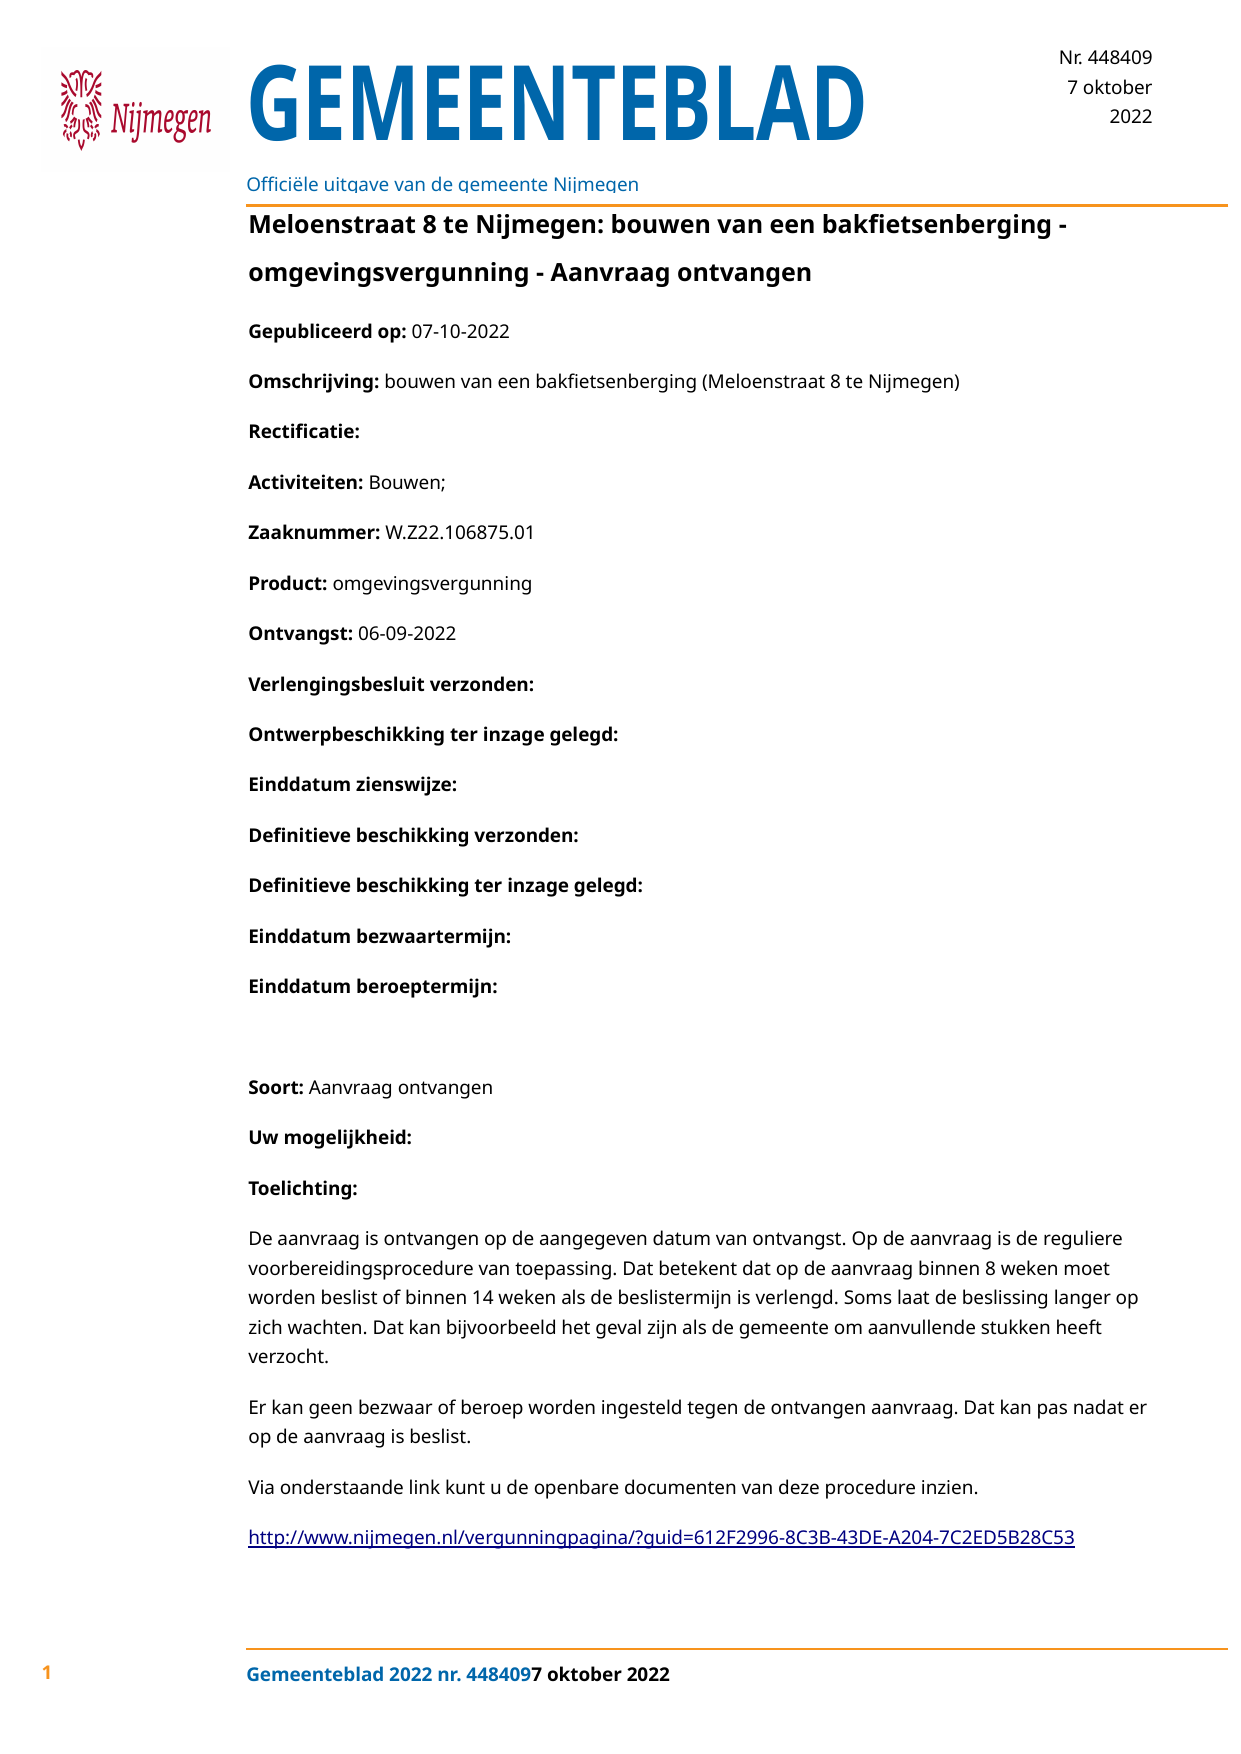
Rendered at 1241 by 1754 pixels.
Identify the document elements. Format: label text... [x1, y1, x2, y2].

text Uw mogelijkheid: [248, 1124, 1152, 1150]
text Definitieve beschikking verzonden: [248, 822, 1152, 848]
text Einddatum bezwaartermijn: [248, 923, 1152, 949]
text Einddatum zienswijze: [248, 772, 1152, 797]
text Einddatum beroeptermijn: [248, 973, 1152, 999]
text Product: omgevingsvergunning [248, 570, 1152, 596]
text Toelichting: [248, 1175, 1152, 1201]
text Rectificatie: [248, 419, 1152, 444]
text Via onderstaande link kunt u de openbare documenten van deze procedure inzien. [248, 1474, 1152, 1500]
text Zaaknummer: W.Z22.106875.01 [248, 519, 1152, 545]
text Ontwerpbeschikking ter inzage gelegd: [248, 721, 1152, 747]
picture [41, 47, 231, 172]
text Gepubliceerd op: 07-10-2022 [248, 318, 1152, 344]
text Verlengingsbesluit verzonden: [248, 671, 1152, 697]
text Er kan geen bezwaar of beroep worden ingesteld tegen de ontvangen aanvraag. Dat kan pas nadat er op de aanvraag is beslist. [248, 1394, 1152, 1449]
text Activiteiten: Bouwen; [248, 469, 1152, 495]
text Soort: Aanvraag ontvangen [248, 1074, 1152, 1100]
text Omschrijving: bouwen van een bakfietsenberging (Meloenstraat 8 te Nijmegen) [248, 368, 1152, 394]
text Definitieve beschikking ter inzage gelegd: [248, 872, 1152, 898]
text Ontvangst: 06-09-2022 [248, 620, 1152, 646]
text http://www.nijmegen.nl/vergunningpagina/?guid=612F2996-8C3B-43DE-A204-7C2ED5B28C53 [248, 1524, 1152, 1550]
text De aanvraag is ontvangen op de aangegeven datum van ontvangst. Op de aanvraag is de reguliere voorbereidingsprocedure van toepassing. Dat betekent dat op de aanvraag binnen 8 weken moet worden beslist of binnen 14 weken als de beslistermijn is verlengd. Soms laat de beslissing langer op zich wachten. Dat kan bijvoorbeeld het geval zijn als de gemeente om aanvullende stukken heeft verzocht. [248, 1225, 1152, 1369]
text Meloenstraat 8 te Nijmegen: bouwen van een bakfietsenberging - omgevingsvergunning - Aanvraag ontvangen [248, 207, 1152, 288]
